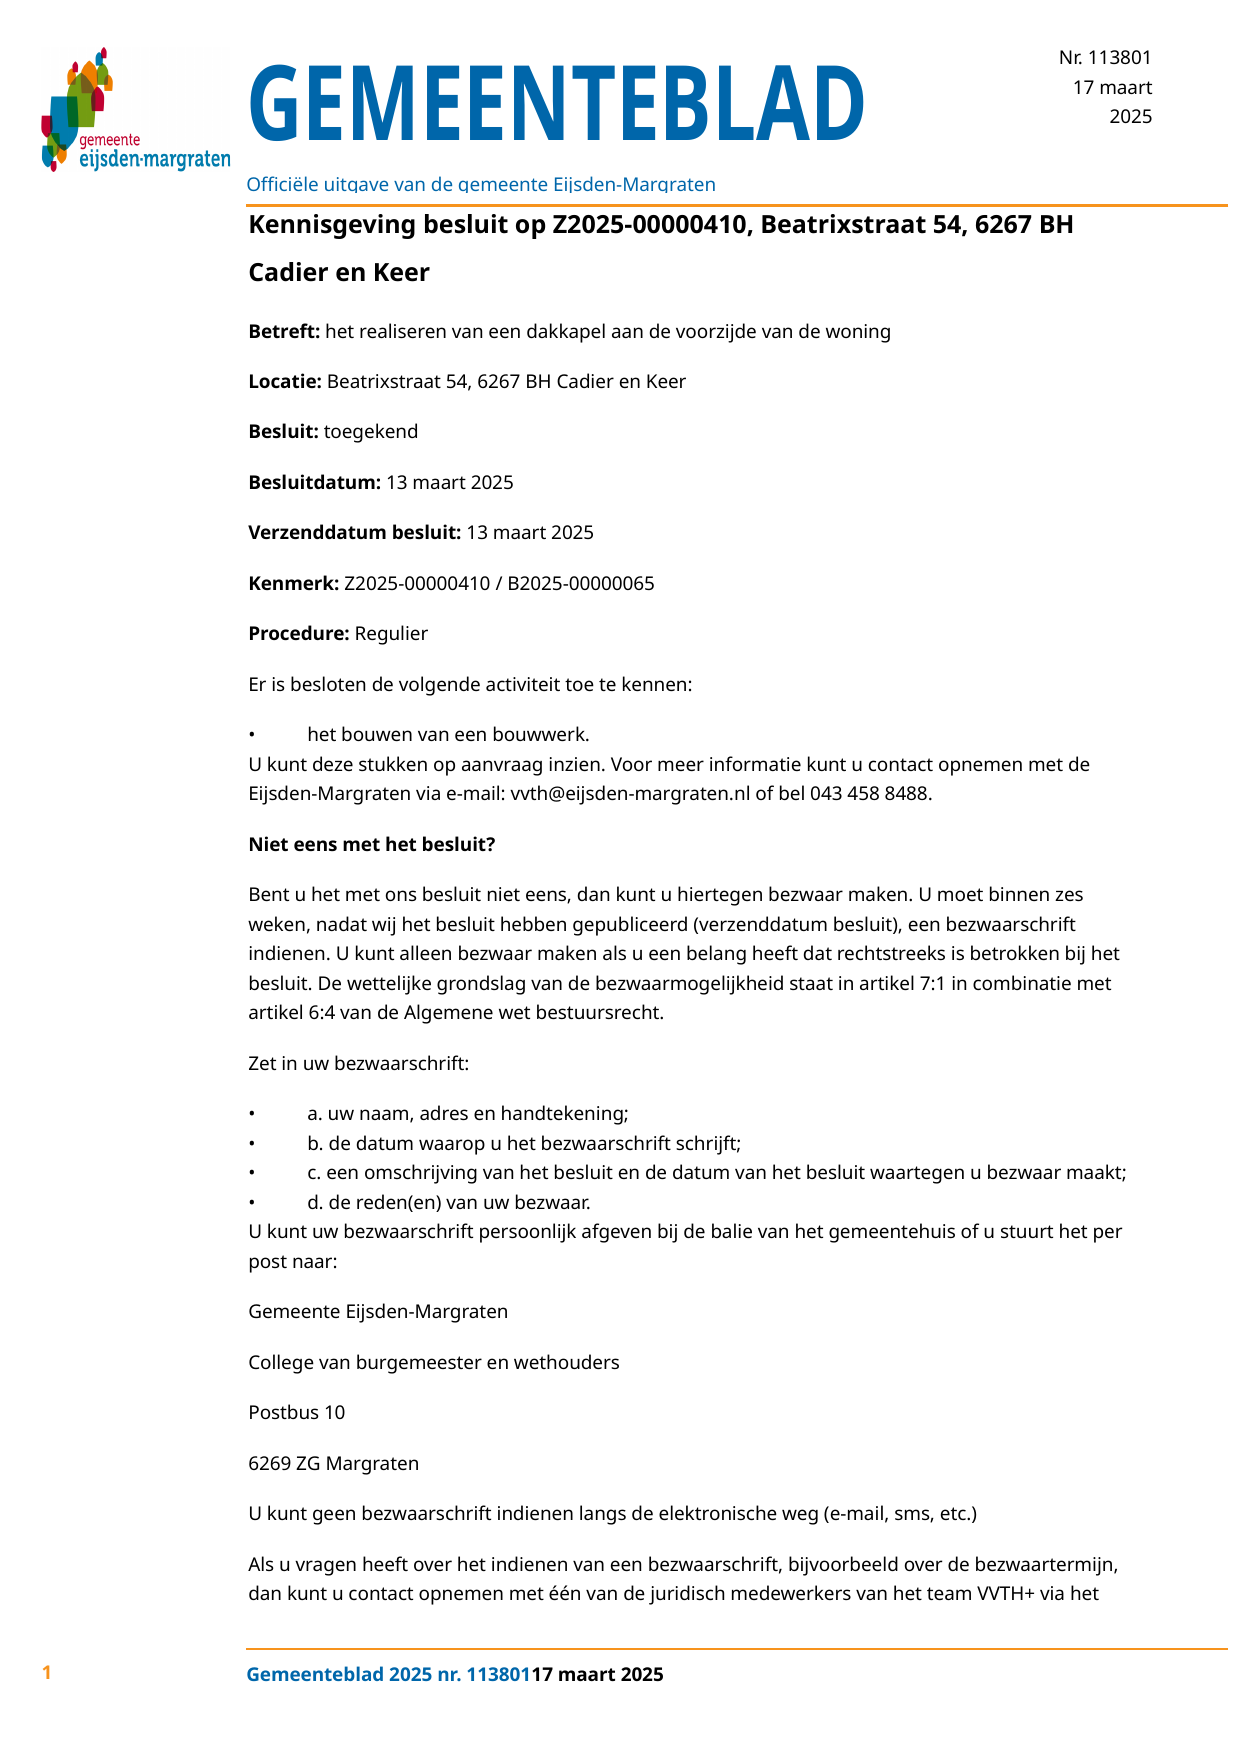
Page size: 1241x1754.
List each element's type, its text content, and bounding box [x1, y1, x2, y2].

text Kennisgeving besluit op Z2025-00000410, Beatrixstraat 54, 6267 BH Cadier en Keer [248, 207, 1152, 288]
text Postbus 10 [248, 1399, 1152, 1425]
text Er is besloten de volgende activiteit toe te kennen: [248, 671, 1152, 697]
list het bouwen van een bouwwerk. [248, 721, 1152, 747]
list b. de datum waarop u het bezwaarschrift schrijft; [248, 1130, 1152, 1156]
text Gemeente Eijsden-Margraten [248, 1299, 1152, 1324]
text 6269 ZG Margraten [248, 1450, 1152, 1476]
text U kunt geen bezwaarschrift indienen langs de elektronische weg (e-mail, sms, etc.) [248, 1500, 1152, 1526]
text Besluit: toegekend [248, 419, 1152, 444]
text Procedure: Regulier [248, 620, 1152, 646]
list d. de reden(en) van uw bezwaar. [248, 1189, 1152, 1215]
text Locatie: Beatrixstraat 54, 6267 BH Cadier en Keer [248, 368, 1152, 394]
text Niet eens met het besluit? [248, 831, 1152, 857]
text Betreft: het realiseren van een dakkapel aan de voorzijde van de woning [248, 318, 1152, 344]
text Zet in uw bezwaarschrift: [248, 1050, 1152, 1076]
picture [41, 47, 231, 172]
text Kenmerk: Z2025-00000410 / B2025-00000065 [248, 570, 1152, 596]
text U kunt uw bezwaarschrift persoonlijk afgeven bij de balie van het gemeentehuis of u stuurt het per post naar: [248, 1219, 1152, 1274]
text Als u vragen heeft over het indienen van een bezwaarschrift, bijvoorbeeld over de bezwaartermijn, dan kunt u contact opnemen met één van de juridisch medewerkers van het team VVTH+ via het [248, 1551, 1152, 1606]
text Verzenddatum besluit: 13 maart 2025 [248, 519, 1152, 545]
list a. uw naam, adres en handtekening; [248, 1100, 1152, 1126]
text Bent u het met ons besluit niet eens, dan kunt u hiertegen bezwaar maken. U moet binnen zes weken, nadat wij het besluit hebben gepubliceerd (verzenddatum besluit), een bezwaarschrift indienen. U kunt alleen bezwaar maken als u een belang heeft dat rechtstreeks is betrokken bij het besluit. De wettelijke grondslag van de bezwaarmogelijkheid staat in artikel 7:1 in combinatie met artikel 6:4 van de Algemene wet bestuursrecht. [248, 881, 1152, 1025]
text Besluitdatum: 13 maart 2025 [248, 469, 1152, 495]
list c. een omschrijving van het besluit en de datum van het besluit waartegen u bezwaar maakt; [248, 1159, 1152, 1185]
text College van burgemeester en wethouders [248, 1349, 1152, 1375]
text U kunt deze stukken op aanvraag inzien. Voor meer informatie kunt u contact opnemen met de Eijsden-Margraten via e-mail: vvth@eijsden-margraten.nl of bel 043 458 8488. [248, 751, 1152, 806]
